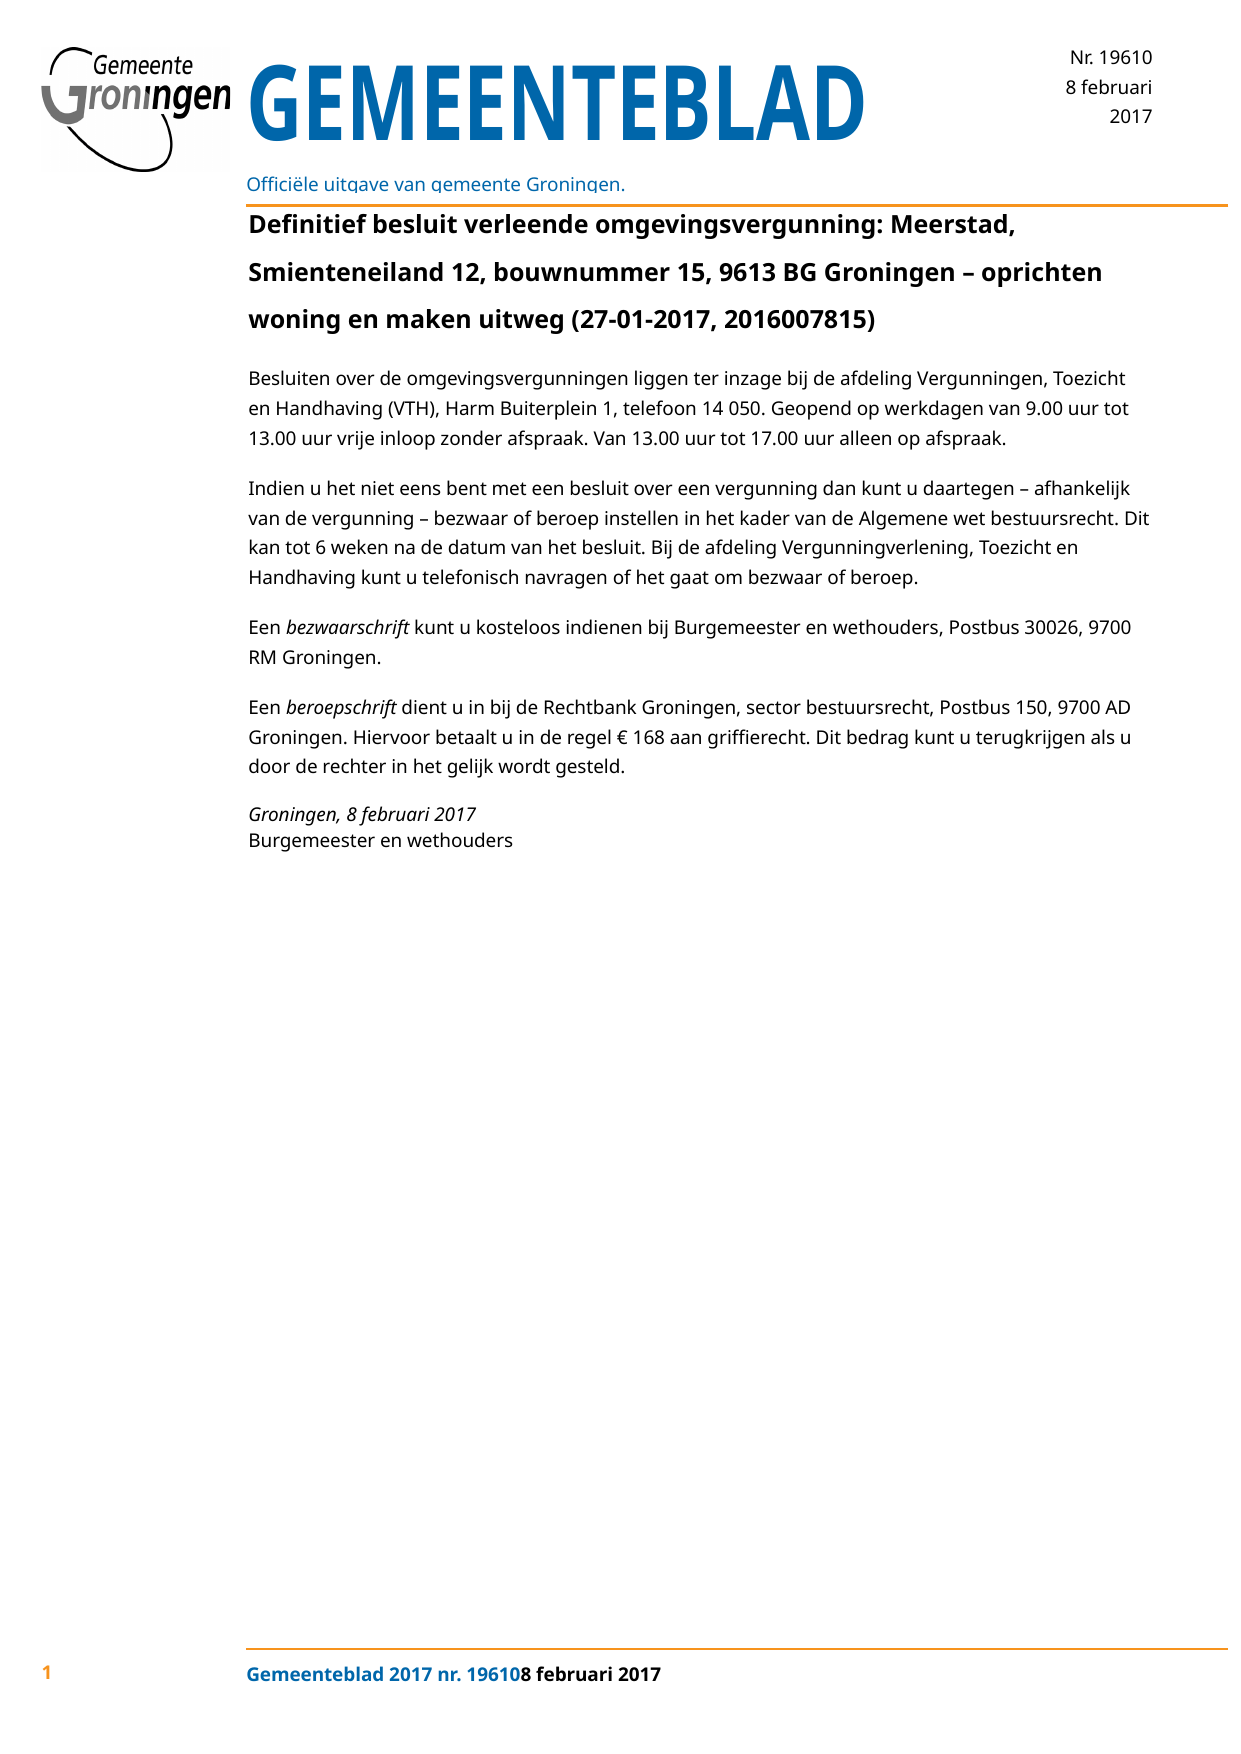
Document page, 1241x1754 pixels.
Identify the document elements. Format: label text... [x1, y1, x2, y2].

text Besluiten over de omgevingsvergunningen liggen ter inzage bij de afdeling Vergunningen, Toezicht en Handhaving (VTH), Harm Buiterplein 1, telefoon 14 050. Geopend op werkdagen van 9.00 uur tot 13.00 uur vrije inloop zonder afspraak. Van 13.00 uur tot 17.00 uur alleen op afspraak. [248, 366, 1152, 450]
text Definitief besluit verleende omgevingsvergunning: Meerstad, Smienteneiland 12, bouwnummer 15, 9613 BG Groningen – oprichten woning en maken uitweg (27-01-2017, 2016007815) [248, 207, 1152, 336]
text Burgemeester en wethouders [248, 827, 1152, 853]
picture [41, 47, 231, 172]
text Een beroepschrift dient u in bij de Rechtbank Groningen, sector bestuursrecht, Postbus 150, 9700 AD Groningen. Hiervoor betaalt u in de regel € 168 aan griffierecht. Dit bedrag kunt u terugkrijgen als u door de rechter in het gelijk wordt gesteld. [248, 694, 1152, 779]
text Indien u het niet eens bent met een besluit over een vergunning dan kunt u daartegen – afhankelijk van de vergunning – bezwaar of beroep instellen in het kader van de Algemene wet bestuursrecht. Dit kan tot 6 weken na de datum van het besluit. Bij de afdeling Vergunningverlening, Toezicht en Handhaving kunt u telefonisch navragen of het gaat om bezwaar of beroep. [248, 475, 1152, 589]
text Een bezwaarschrift kunt u kosteloos indienen bij Burgemeester en wethouders, Postbus 30026, 9700 RM Groningen. [248, 614, 1152, 669]
text Groningen, 8 februari 2017 [248, 801, 1152, 827]
